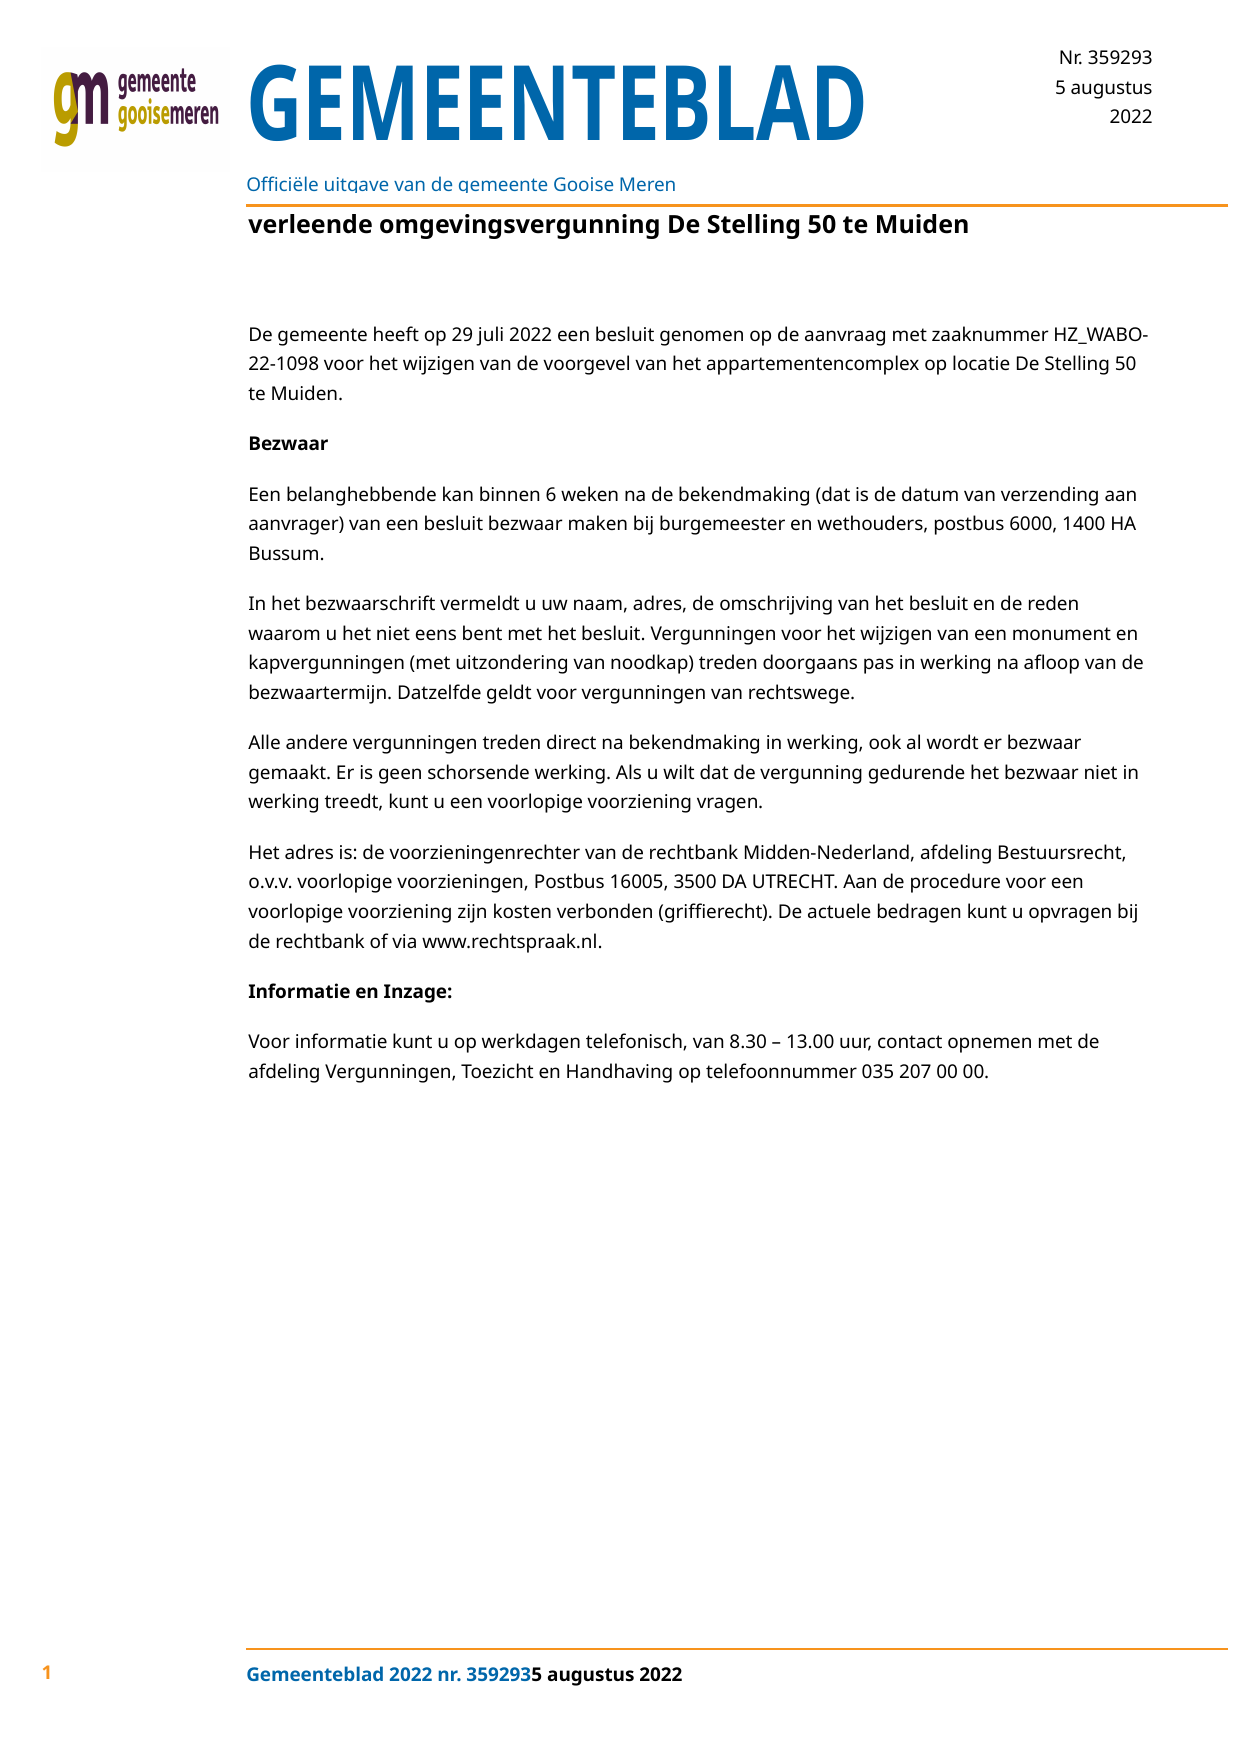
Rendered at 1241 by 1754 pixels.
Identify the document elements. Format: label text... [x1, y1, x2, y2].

text Voor informatie kunt u op werkdagen telefonisch, van 8.30 – 13.00 uur, contact opnemen met de afdeling Vergunningen, Toezicht en Handhaving op telefoonnummer 035 207 00 00. [248, 1029, 1152, 1084]
text In het bezwaarschrift vermeldt u uw naam, adres, de omschrijving van het besluit en de reden waarom u het niet eens bent met het besluit. Vergunningen voor het wijzigen van een monument en kapvergunningen (met uitzondering van noodkap) treden doorgaans pas in werking na afloop van de bezwaartermijn. Datzelfde geldt voor vergunningen van rechtswege. [248, 590, 1152, 705]
text Een belanghebbende kan binnen 6 weken na de bekendmaking (dat is de datum van verzending aan aanvrager) van een besluit bezwaar maken bij burgemeester en wethouders, postbus 6000, 1400 HA Bussum. [248, 481, 1152, 566]
text Bezwaar [248, 430, 1152, 456]
text Het adres is: de voorzieningenrechter van de rechtbank Midden-Nederland, afdeling Bestuursrecht, o.v.v. voorlopige voorzieningen, Postbus 16005, 3500 DA UTRECHT. Aan de procedure voor een voorlopige voorziening zijn kosten verbonden (griffierecht). De actuele bedragen kunt u opvragen bij de rechtbank of via www.rechtspraak.nl. [248, 839, 1152, 953]
text Alle andere vergunningen treden direct na bekendmaking in werking, ook al wordt er bezwaar gemaakt. Er is geen schorsende werking. Als u wilt dat de vergunning gedurende het bezwaar niet in werking treedt, kunt u een voorlopige voorziening vragen. [248, 729, 1152, 814]
text Informatie en Inzage: [248, 978, 1152, 1004]
text verleende omgevingsvergunning De Stelling 50 te Muiden [248, 207, 1152, 241]
text De gemeente heeft op 29 juli 2022 een besluit genomen op de aanvraag met zaaknummer HZ_WABO-22-1098 voor het wijzigen van de voorgevel van het appartementencomplex op locatie De Stelling 50 te Muiden. [248, 321, 1152, 406]
picture [41, 47, 231, 172]
